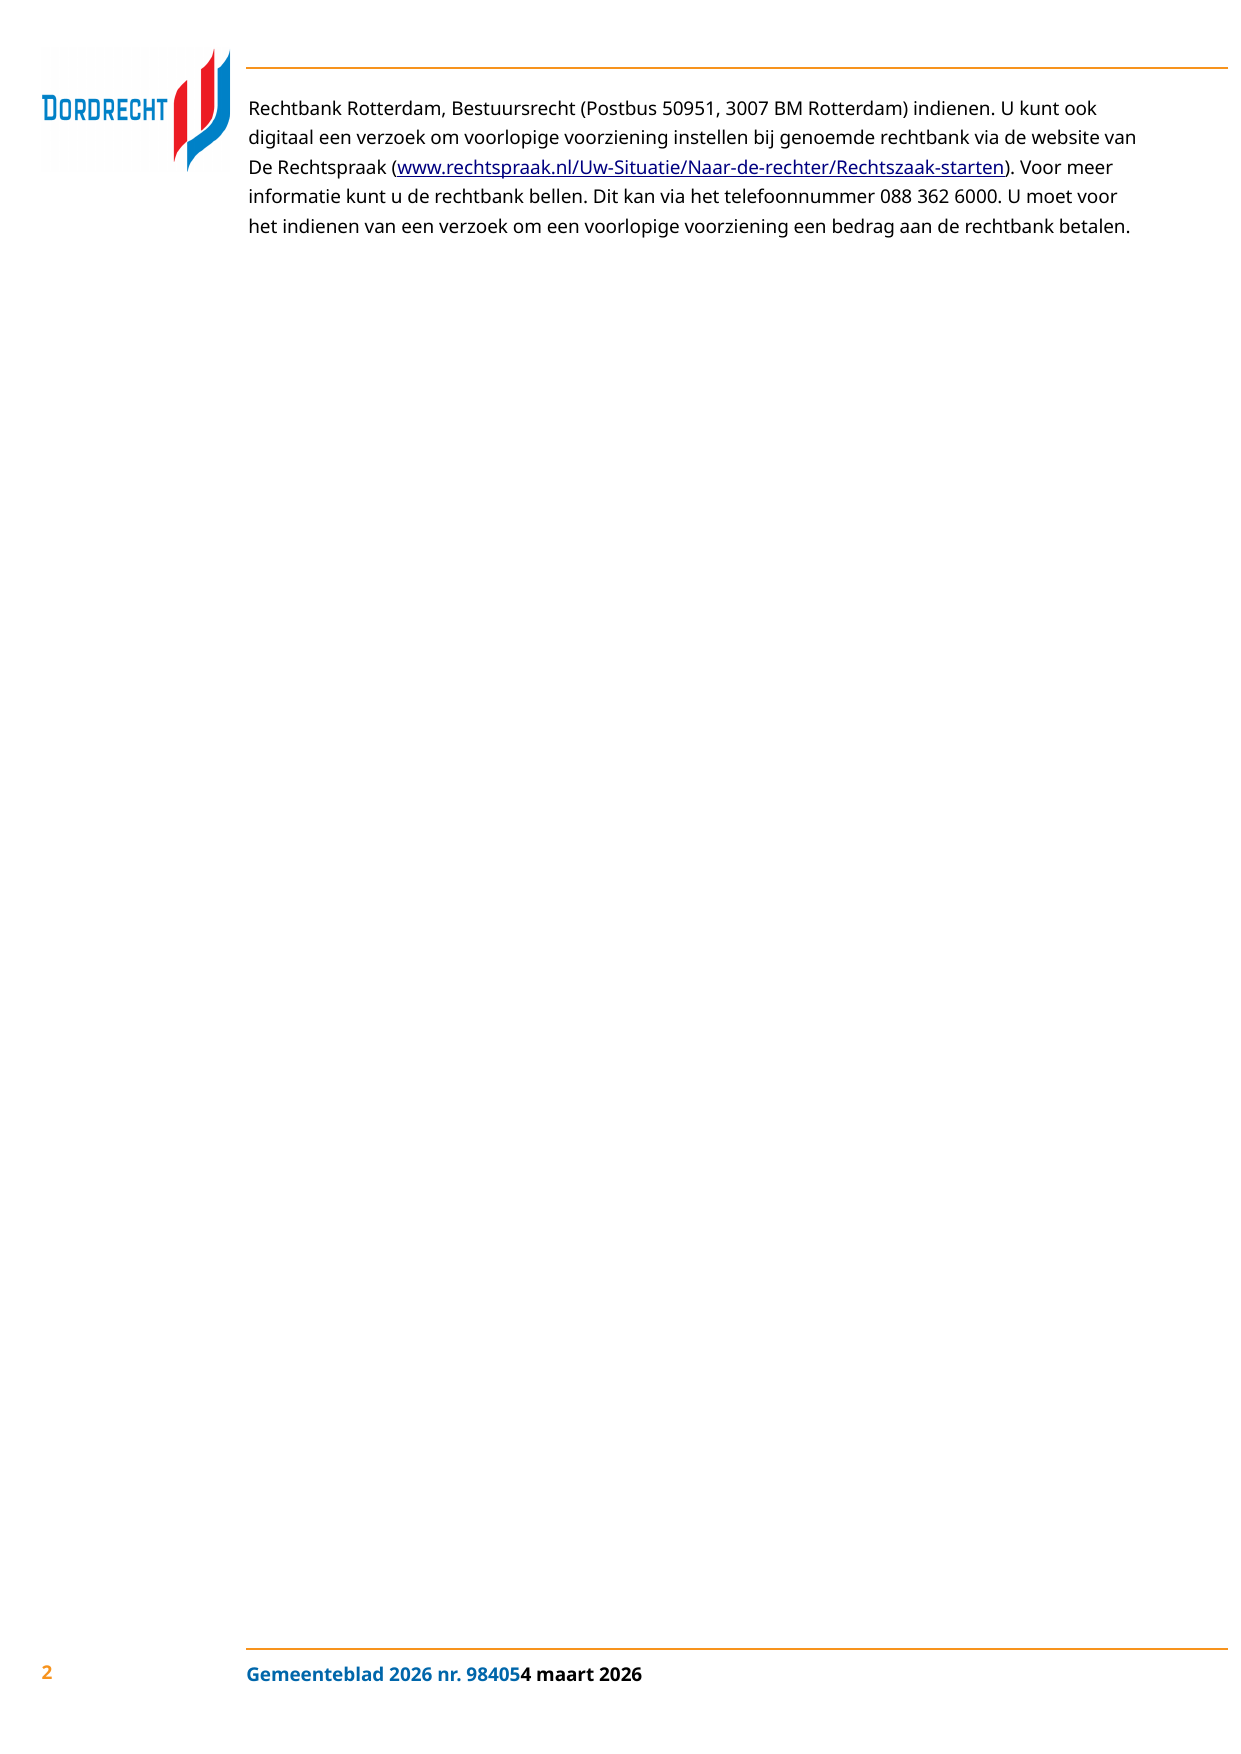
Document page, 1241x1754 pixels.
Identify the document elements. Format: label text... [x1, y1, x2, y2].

text Rechtbank Rotterdam, Bestuursrecht (Postbus 50951, 3007 BM Rotterdam) indienen. U kunt ook digitaal een verzoek om voorlopige voorziening instellen bij genoemde rechtbank via de website van De Rechtspraak (www.rechtspraak.nl/Uw-Situatie/Naar-de-rechter/Rechtszaak-starten). Voor meer informatie kunt u de rechtbank bellen. Dit kan via het telefoonnummer 088 362 6000. U moet voor het indienen van een verzoek om een voorlopige voorziening een bedrag aan de rechtbank betalen. [248, 95, 1152, 239]
picture [41, 47, 231, 172]
